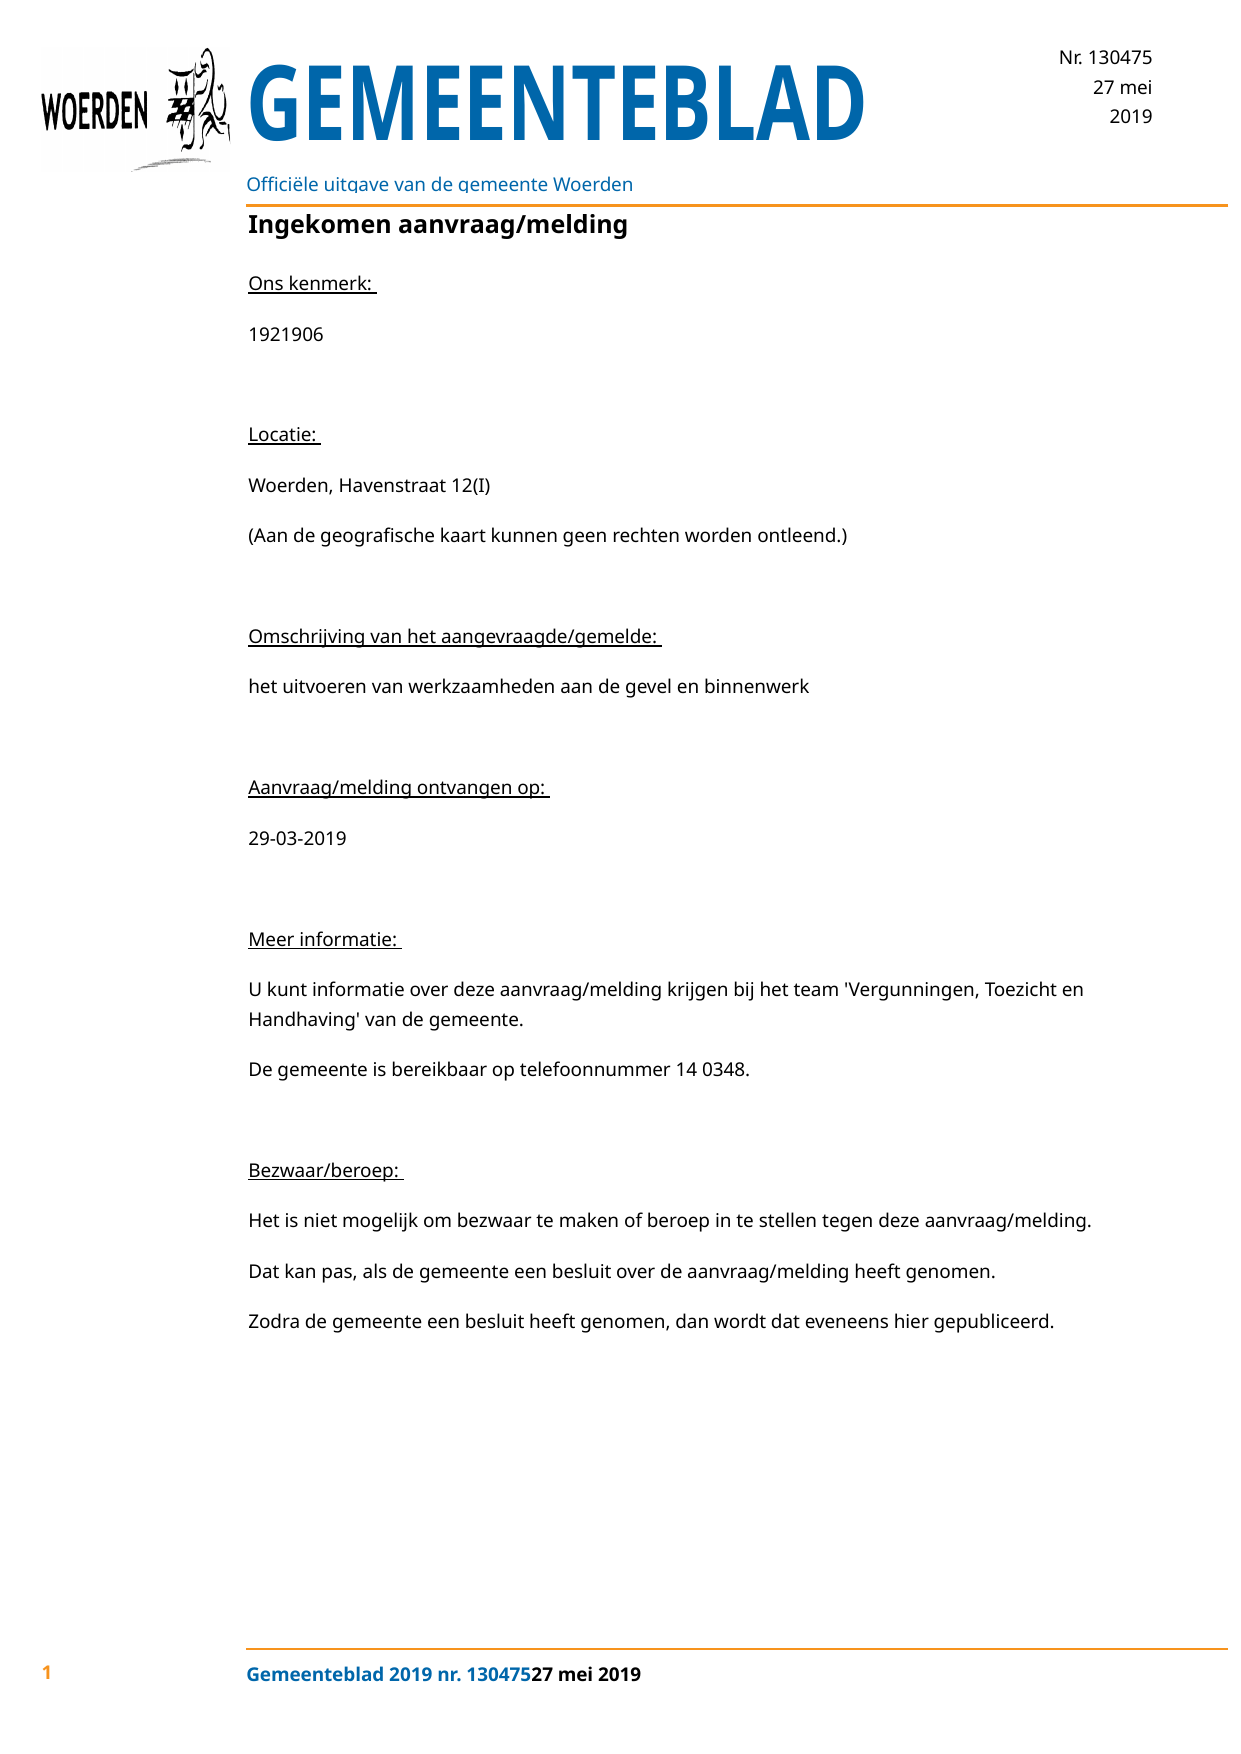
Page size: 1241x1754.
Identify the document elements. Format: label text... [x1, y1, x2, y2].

text (Aan de geografische kaart kunnen geen rechten worden ontleend.) [248, 522, 1152, 548]
text Locatie: [248, 422, 1152, 447]
text Omschrijving van het aangevraagde/gemelde: [248, 623, 1152, 649]
text Woerden, Havenstraat 12(I) [248, 472, 1152, 498]
picture [41, 47, 231, 172]
text U kunt informatie over deze aanvraag/melding krijgen bij het team 'Vergunningen, Toezicht en Handhaving' van de gemeente. [248, 976, 1152, 1031]
text 1921906 [248, 321, 1152, 346]
text Dat kan pas, als de gemeente een besluit over de aanvraag/melding heeft genomen. [248, 1258, 1152, 1283]
text 29-03-2019 [248, 825, 1152, 851]
text Ons kenmerk: [248, 270, 1152, 296]
text Meer informatie: [248, 926, 1152, 951]
text De gemeente is bereikbaar op telefoonnummer 14 0348. [248, 1056, 1152, 1082]
text Ingekomen aanvraag/melding [248, 207, 1152, 241]
text Zodra de gemeente een besluit heeft genomen, dan wordt dat eveneens hier gepubliceerd. [248, 1308, 1152, 1334]
text het uitvoeren van werkzaamheden aan de gevel en binnenwerk [248, 674, 1152, 699]
text Bezwaar/beroep: [248, 1157, 1152, 1183]
text Het is niet mogelijk om bezwaar te maken of beroep in te stellen tegen deze aanvraag/melding. [248, 1207, 1152, 1233]
text Aanvraag/melding ontvangen op: [248, 774, 1152, 800]
